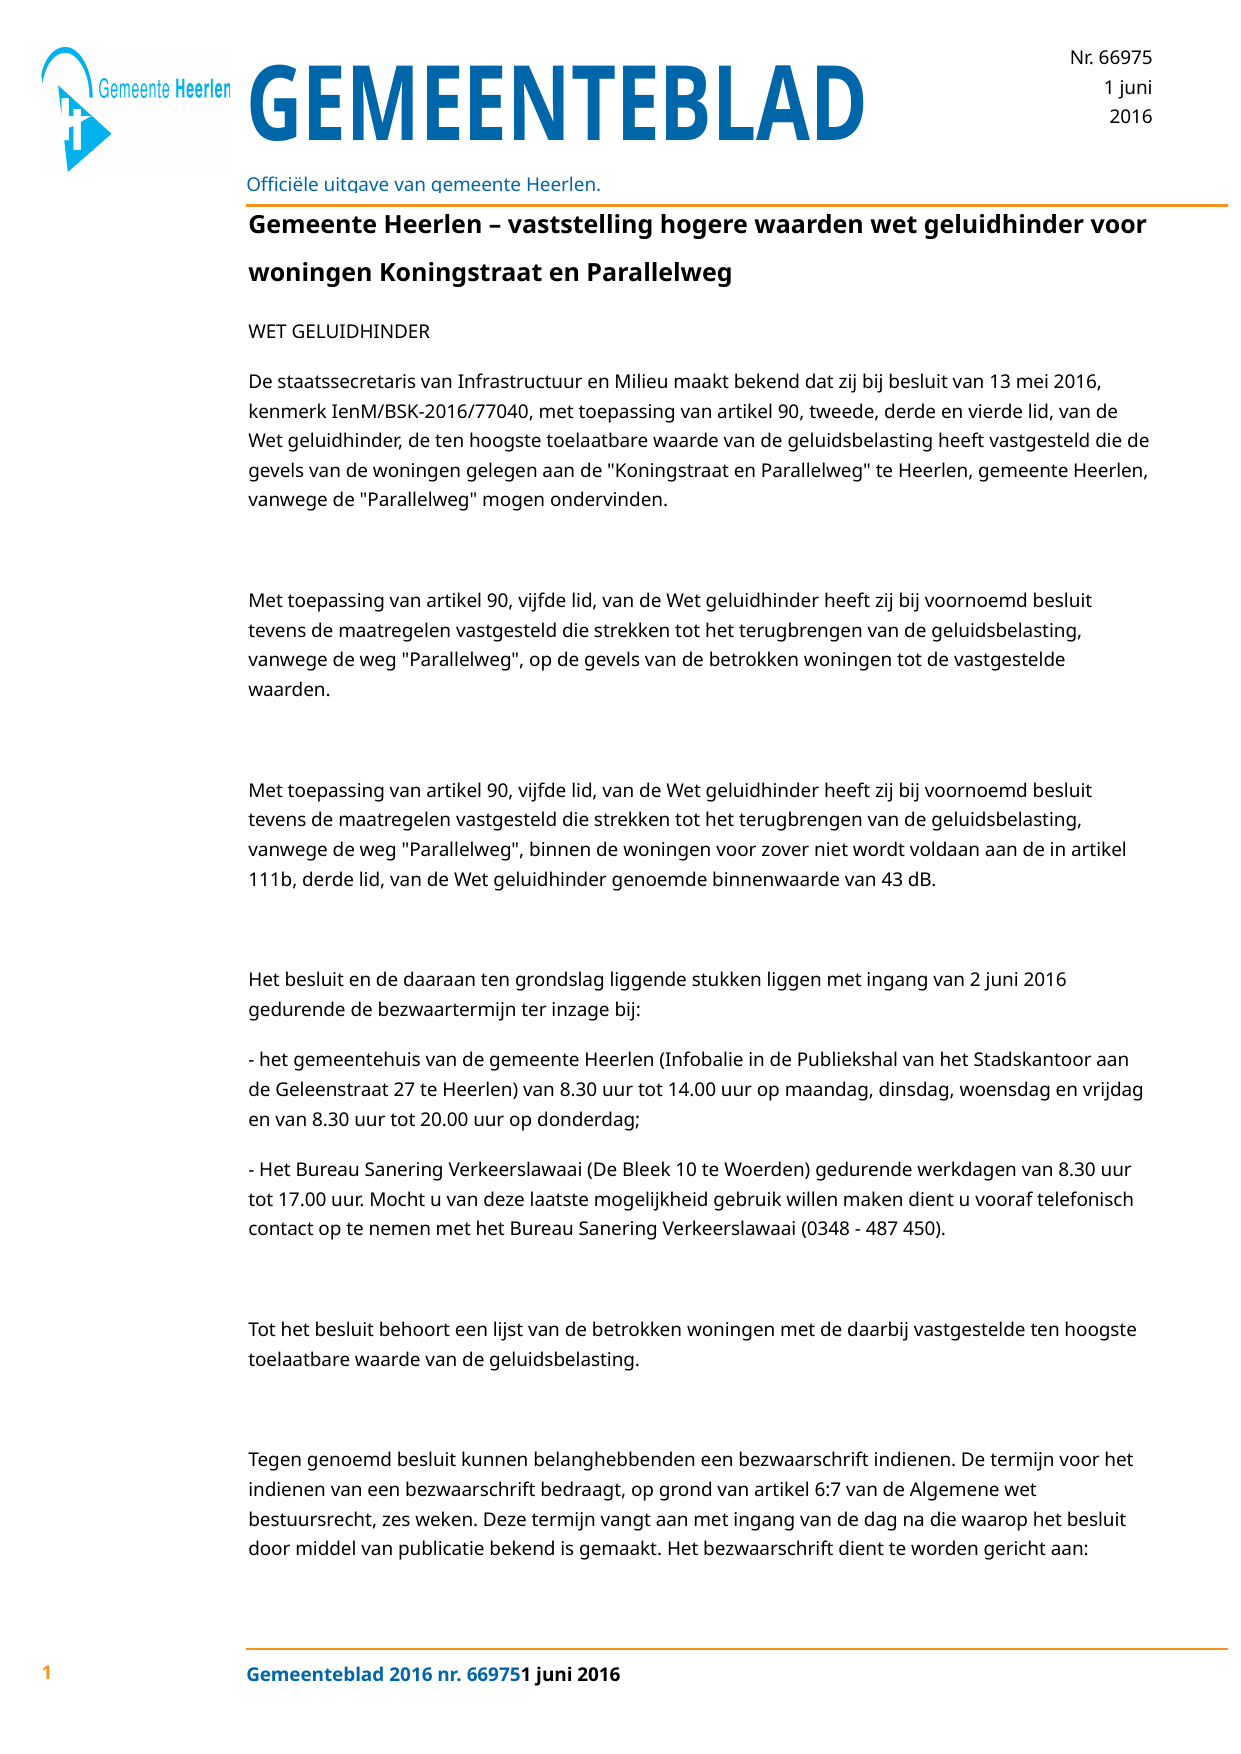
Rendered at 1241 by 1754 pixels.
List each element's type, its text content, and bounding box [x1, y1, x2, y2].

text Met toepassing van artikel 90, vijfde lid, van de Wet geluidhinder heeft zij bij voornoemd besluit tevens de maatregelen vastgesteld die strekken tot het terugbrengen van de geluidsbelasting, vanwege de weg "Parallelweg", binnen de woningen voor zover niet wordt voldaan aan de in artikel 111b, derde lid, van de Wet geluidhinder genoemde binnenwaarde van 43 dB. [248, 777, 1152, 892]
text Tegen genoemd besluit kunnen belanghebbenden een bezwaarschrift indienen. De termijn voor het indienen van een bezwaarschrift bedraagt, op grond van artikel 6:7 van de Algemene wet bestuursrecht, zes weken. Deze termijn vangt aan met ingang van de dag na die waarop het besluit door middel van publicatie bekend is gemaakt. Het bezwaarschrift dient te worden gericht aan: [248, 1447, 1152, 1561]
text De staatssecretaris van Infrastructuur en Milieu maakt bekend dat zij bij besluit van 13 mei 2016, kenmerk IenM/BSK-2016/77040, met toepassing van artikel 90, tweede, derde en vierde lid, van de Wet geluidhinder, de ten hoogste toelaatbare waarde van de geluidsbelasting heeft vastgesteld die de gevels van de woningen gelegen aan de "Koningstraat en Parallelweg" te Heerlen, gemeente Heerlen, vanwege de "Parallelweg" mogen ondervinden. [248, 368, 1152, 512]
text Met toepassing van artikel 90, vijfde lid, van de Wet geluidhinder heeft zij bij voornoemd besluit tevens de maatregelen vastgesteld die strekken tot het terugbrengen van de geluidsbelasting, vanwege de weg "Parallelweg", op de gevels van de betrokken woningen tot de vastgestelde waarden. [248, 587, 1152, 702]
text - Het Bureau Sanering Verkeerslawaai (De Bleek 10 te Woerden) gedurende werkdagen van 8.30 uur tot 17.00 uur. Mocht u van deze laatste mogelijkheid gebruik willen maken dient u vooraf telefonisch contact op te nemen met het Bureau Sanering Verkeerslawaai (0348 - 487 450). [248, 1156, 1152, 1241]
text Het besluit en de daaraan ten grondslag liggende stukken liggen met ingang van 2 juni 2016 gedurende de bezwaartermijn ter inzage bij: [248, 967, 1152, 1022]
text Gemeente Heerlen – vaststelling hogere waarden wet geluidhinder voor woningen Koningstraat en Parallelweg [248, 207, 1152, 288]
picture [41, 47, 58, 70]
picture [41, 47, 231, 172]
text - het gemeentehuis van de gemeente Heerlen (Infobalie in de Publiekshal van het Stadskantoor aan de Geleenstraat 27 te Heerlen) van 8.30 uur tot 14.00 uur op maandag, dinsdag, woensdag en vrijdag en van 8.30 uur tot 20.00 uur op donderdag; [248, 1047, 1152, 1132]
text WET GELUIDHINDER [248, 318, 1152, 344]
text Tot het besluit behoort een lijst van de betrokken woningen met de daarbij vastgestelde ten hoogste toelaatbare waarde van de geluidsbelasting. [248, 1316, 1152, 1372]
